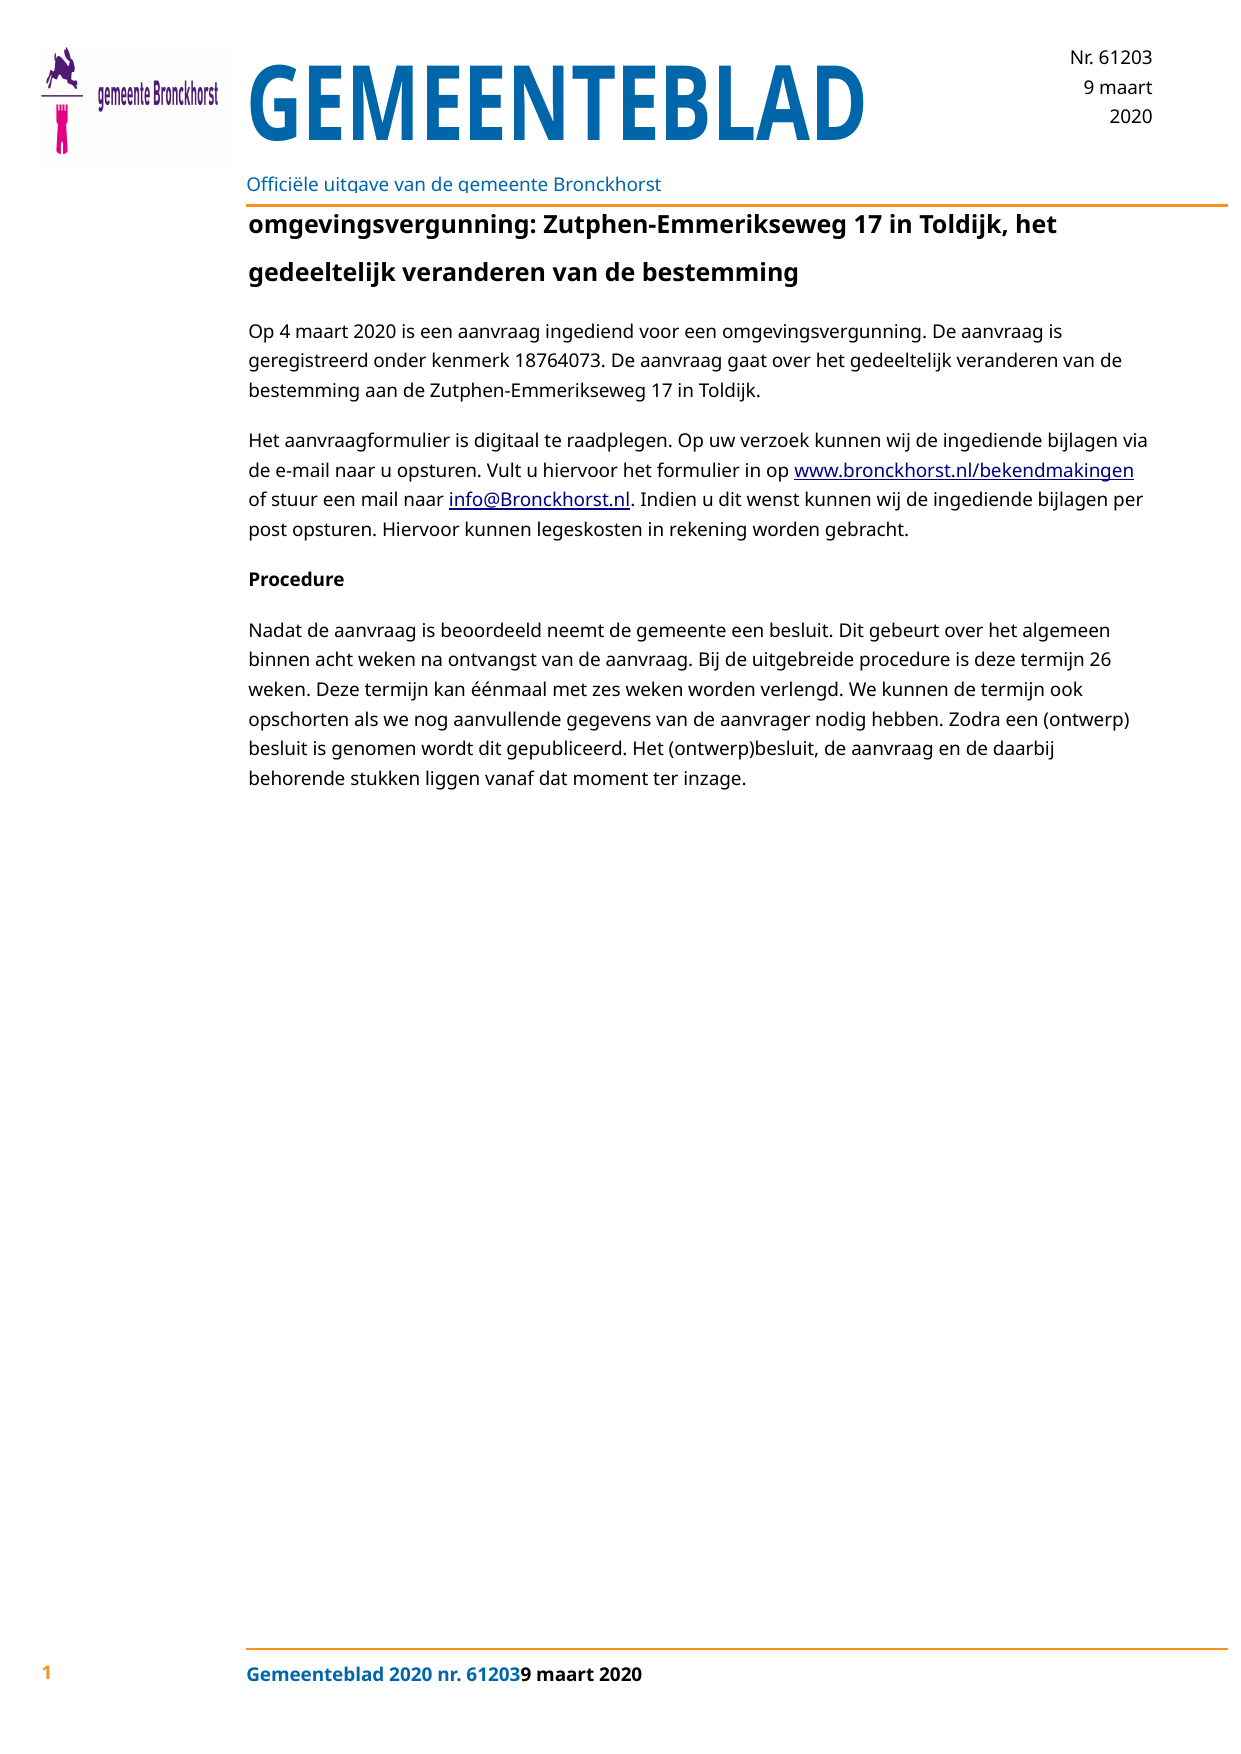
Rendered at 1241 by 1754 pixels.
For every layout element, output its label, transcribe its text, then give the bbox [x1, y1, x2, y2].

text Procedure [248, 567, 1152, 592]
text Het aanvraagformulier is digitaal te raadplegen. Op uw verzoek kunnen wij de ingediende bijlagen via de e-mail naar u opsturen. Vult u hiervoor het formulier in op www.bronckhorst.nl/bekendmakingen of stuur een mail naar info@Bronckhorst.nl. Indien u dit wenst kunnen wij de ingediende bijlagen per post opsturen. Hiervoor kunnen legeskosten in rekening worden gebracht. [248, 427, 1152, 542]
text Op 4 maart 2020 is een aanvraag ingediend voor een omgevingsvergunning. De aanvraag is geregistreerd onder kenmerk 18764073. De aanvraag gaat over het gedeeltelijk veranderen van de bestemming aan de Zutphen-Emmerikseweg 17 in Toldijk. [248, 318, 1152, 403]
text omgevingsvergunning: Zutphen-Emmerikseweg 17 in Toldijk, het gedeeltelijk veranderen van de bestemming [248, 207, 1152, 288]
picture [41, 47, 231, 172]
text Nadat de aanvraag is beoordeeld neemt de gemeente een besluit. Dit gebeurt over het algemeen binnen acht weken na ontvangst van de aanvraag. Bij de uitgebreide procedure is deze termijn 26 weken. Deze termijn kan éénmaal met zes weken worden verlengd. We kunnen de termijn ook opschorten als we nog aanvullende gegevens van de aanvrager nodig hebben. Zodra een (ontwerp) besluit is genomen wordt dit gepubliceerd. Het (ontwerp)besluit, de aanvraag en de daarbij behorende stukken liggen vanaf dat moment ter inzage. [248, 617, 1152, 791]
